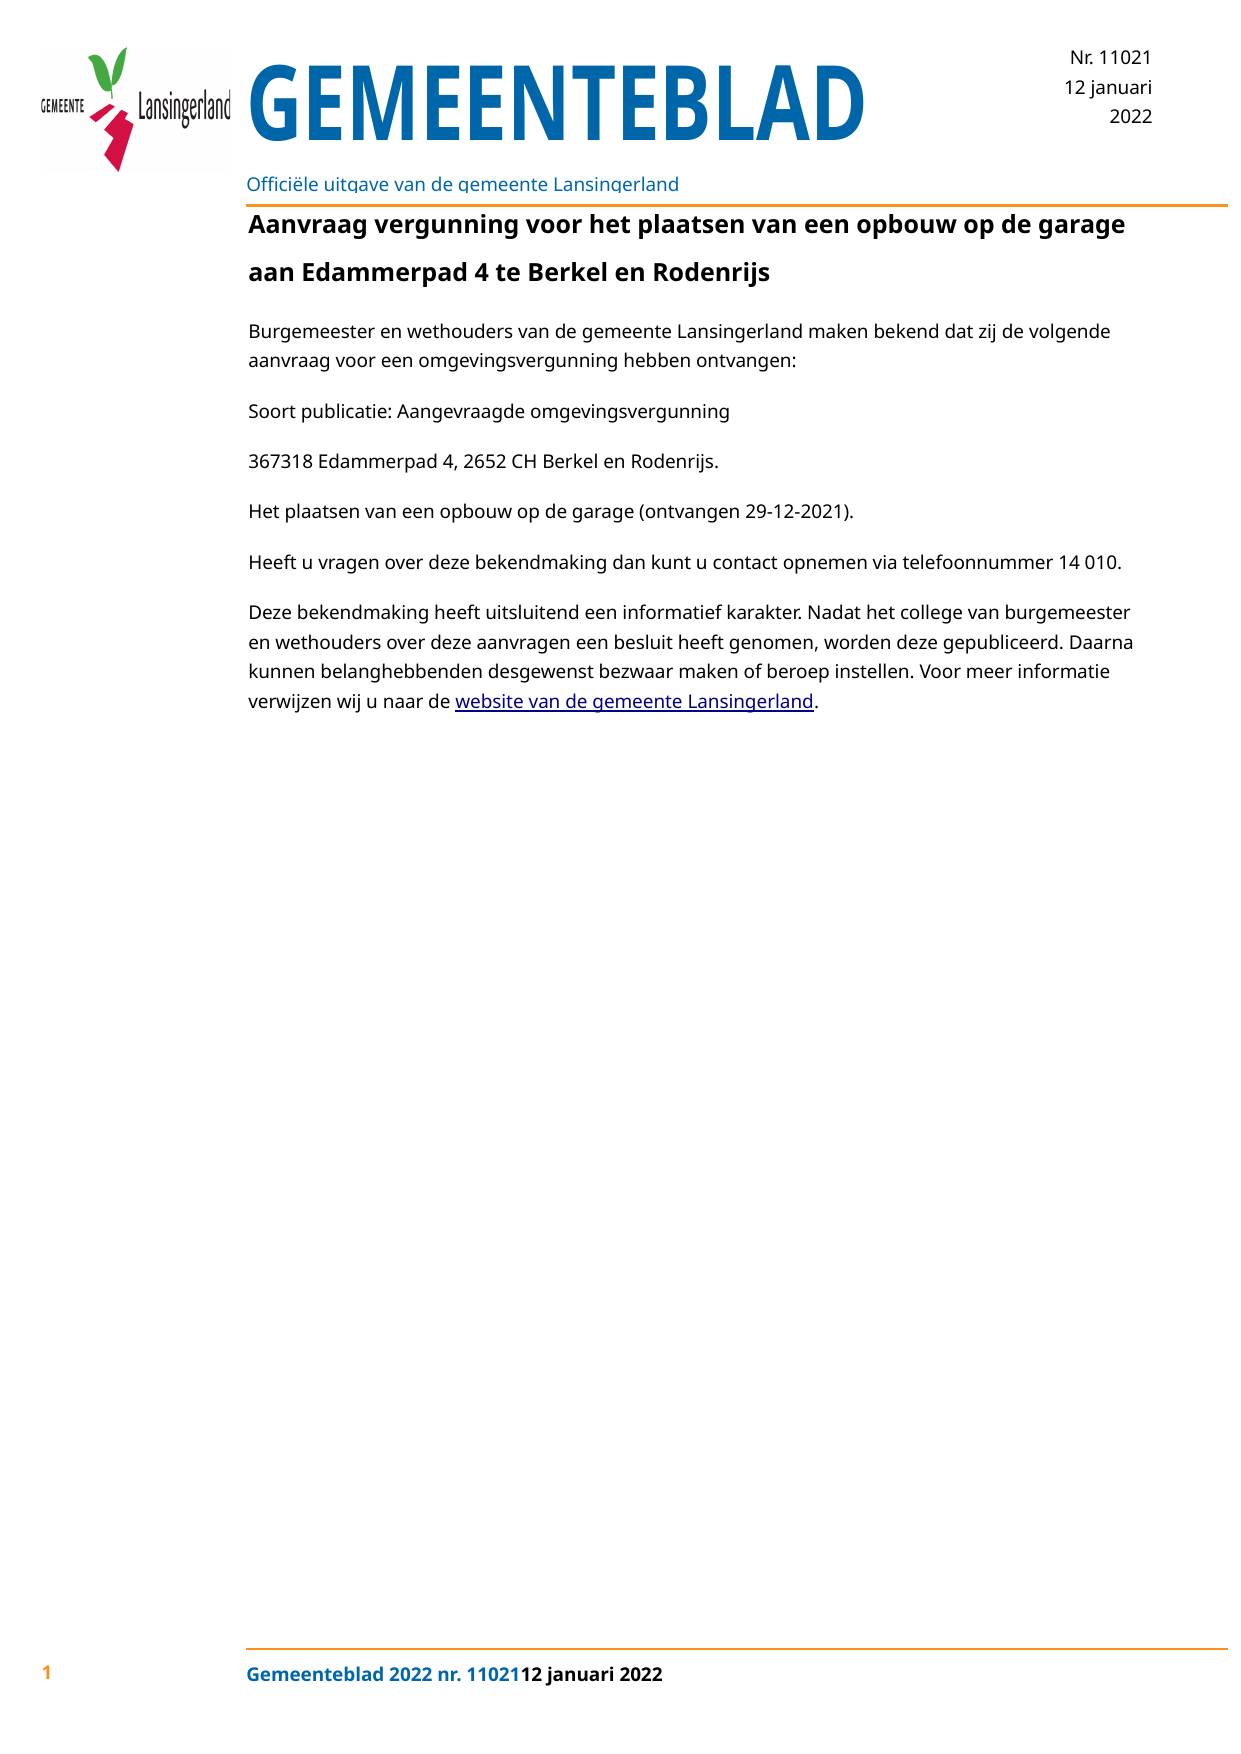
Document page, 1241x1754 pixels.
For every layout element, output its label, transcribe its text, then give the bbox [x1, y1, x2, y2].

picture [41, 47, 231, 172]
text Soort publicatie: Aangevraagde omgevingsvergunning [248, 398, 1152, 424]
text Het plaatsen van een opbouw op de garage (ontvangen 29-12-2021). [248, 499, 1152, 524]
text 367318 Edammerpad 4, 2652 CH Berkel en Rodenrijs. [248, 448, 1152, 474]
text Aanvraag vergunning voor het plaatsen van een opbouw op de garage aan Edammerpad 4 te Berkel en Rodenrijs [248, 207, 1152, 288]
text Burgemeester en wethouders van de gemeente Lansingerland maken bekend dat zij de volgende aanvraag voor een omgevingsvergunning hebben ontvangen: [248, 318, 1152, 373]
text Deze bekendmaking heeft uitsluitend een informatief karakter. Nadat het college van burgemeester en wethouders over deze aanvragen een besluit heeft genomen, worden deze gepubliceerd. Daarna kunnen belanghebbenden desgewenst bezwaar maken of beroep instellen. Voor meer informatie verwijzen wij u naar de website van de gemeente Lansingerland. [248, 599, 1152, 714]
text Heeft u vragen over deze bekendmaking dan kunt u contact opnemen via telefoonnummer 14 010. [248, 549, 1152, 575]
